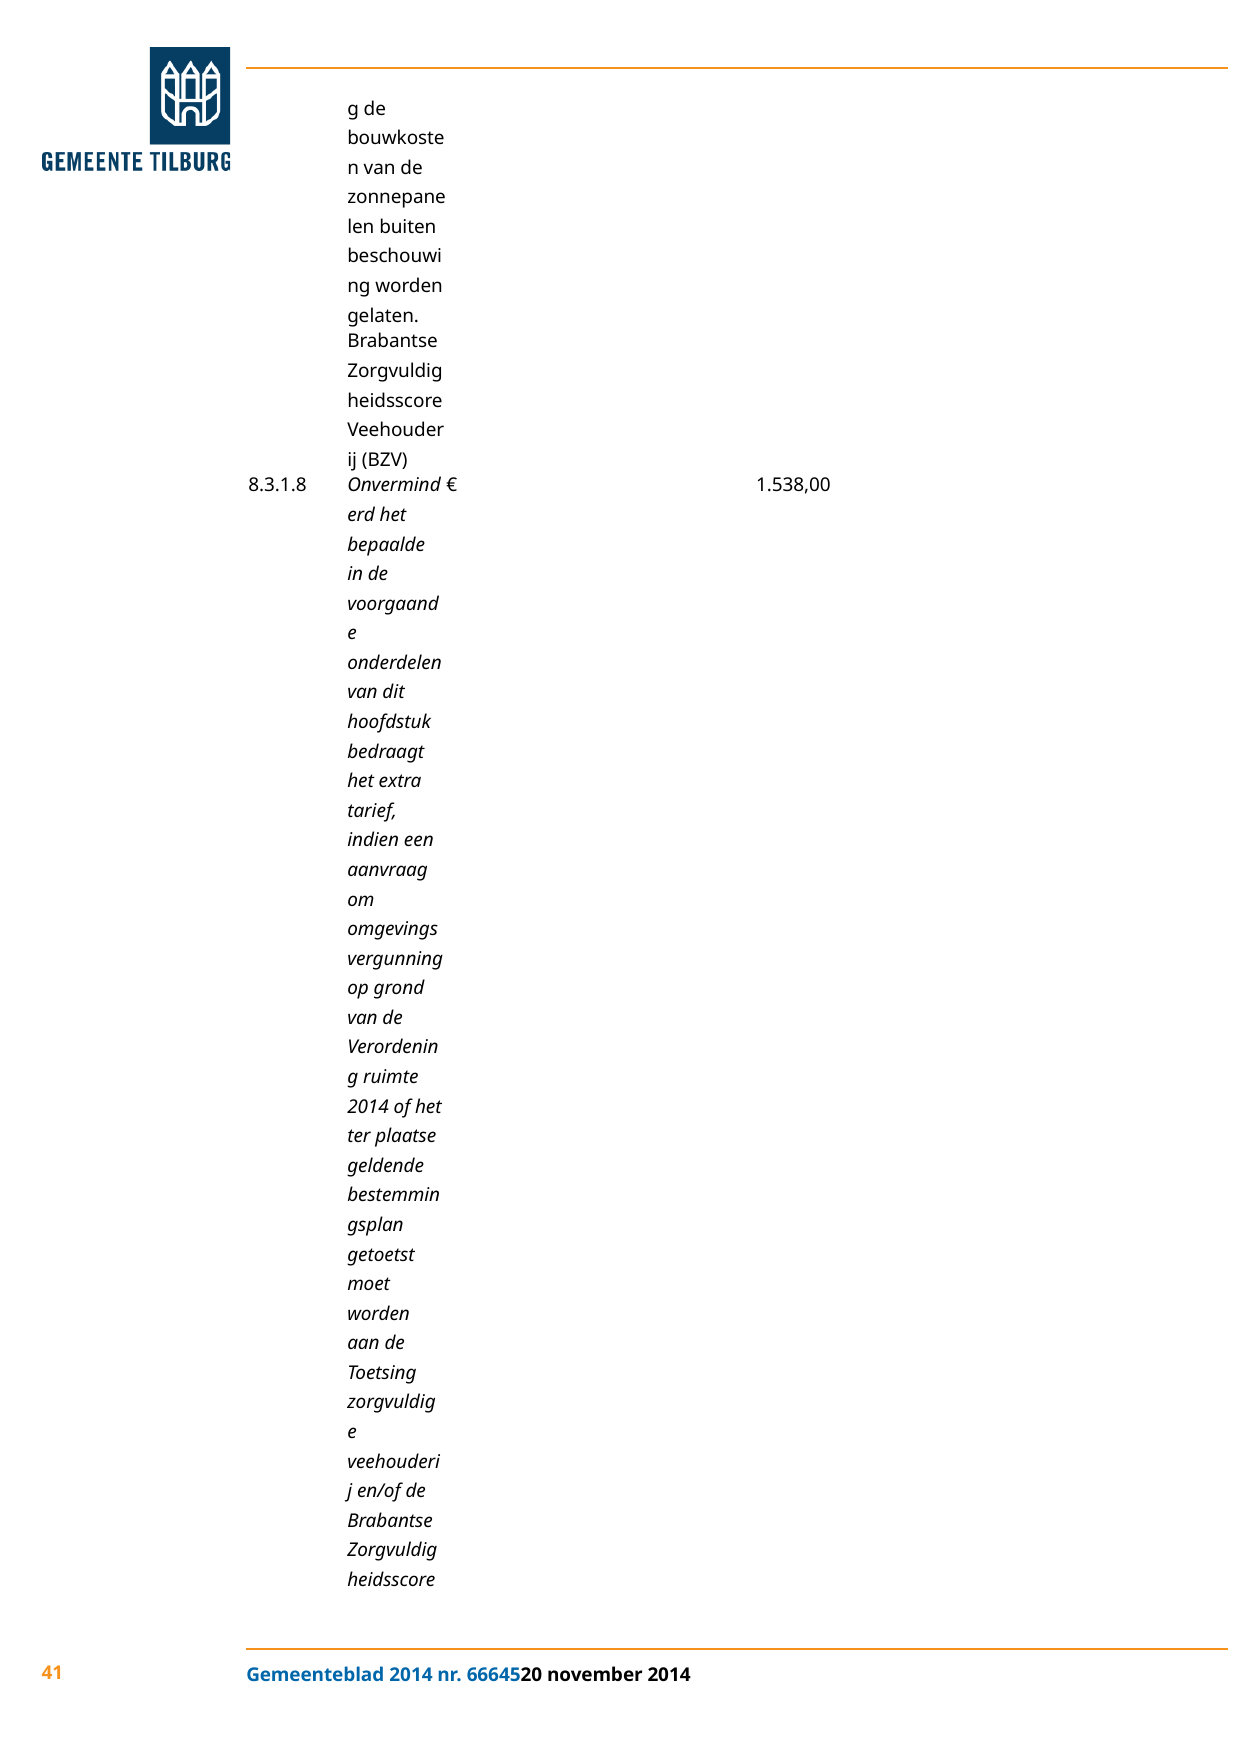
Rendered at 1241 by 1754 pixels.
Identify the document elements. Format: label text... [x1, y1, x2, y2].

table_cell [446, 95, 756, 328]
table_cell [446, 328, 756, 472]
table_cell 1.538,00 [756, 472, 855, 1592]
table_cell Brabantse Zorgvuldigheidsscore Veehouderij (BZV) [347, 328, 446, 472]
table_cell [248, 95, 347, 328]
table_cell [756, 95, 855, 328]
table_cell € [446, 472, 756, 1592]
table_cell Onverminderd het bepaalde in de voorgaande onderdelen van dit hoofdstuk bedraagt het extra tarief, indien een aanvraag om omgevingsvergunning op grond van de Verordening ruimte 2014 of het ter plaatse geldende bestemmingsplan getoetst moet worden aan de Toetsing zorgvuldige veehouderij en/of de Brabantse Zorgvuldigheidsscore [347, 472, 446, 1592]
table_cell [756, 328, 855, 472]
table_cell g de bouwkosten van de zonnepanelen buiten beschouwing worden gelaten. [347, 95, 446, 328]
table_cell [248, 328, 347, 472]
picture [41, 47, 231, 172]
table_cell 8.3.1.8 [248, 472, 347, 1592]
